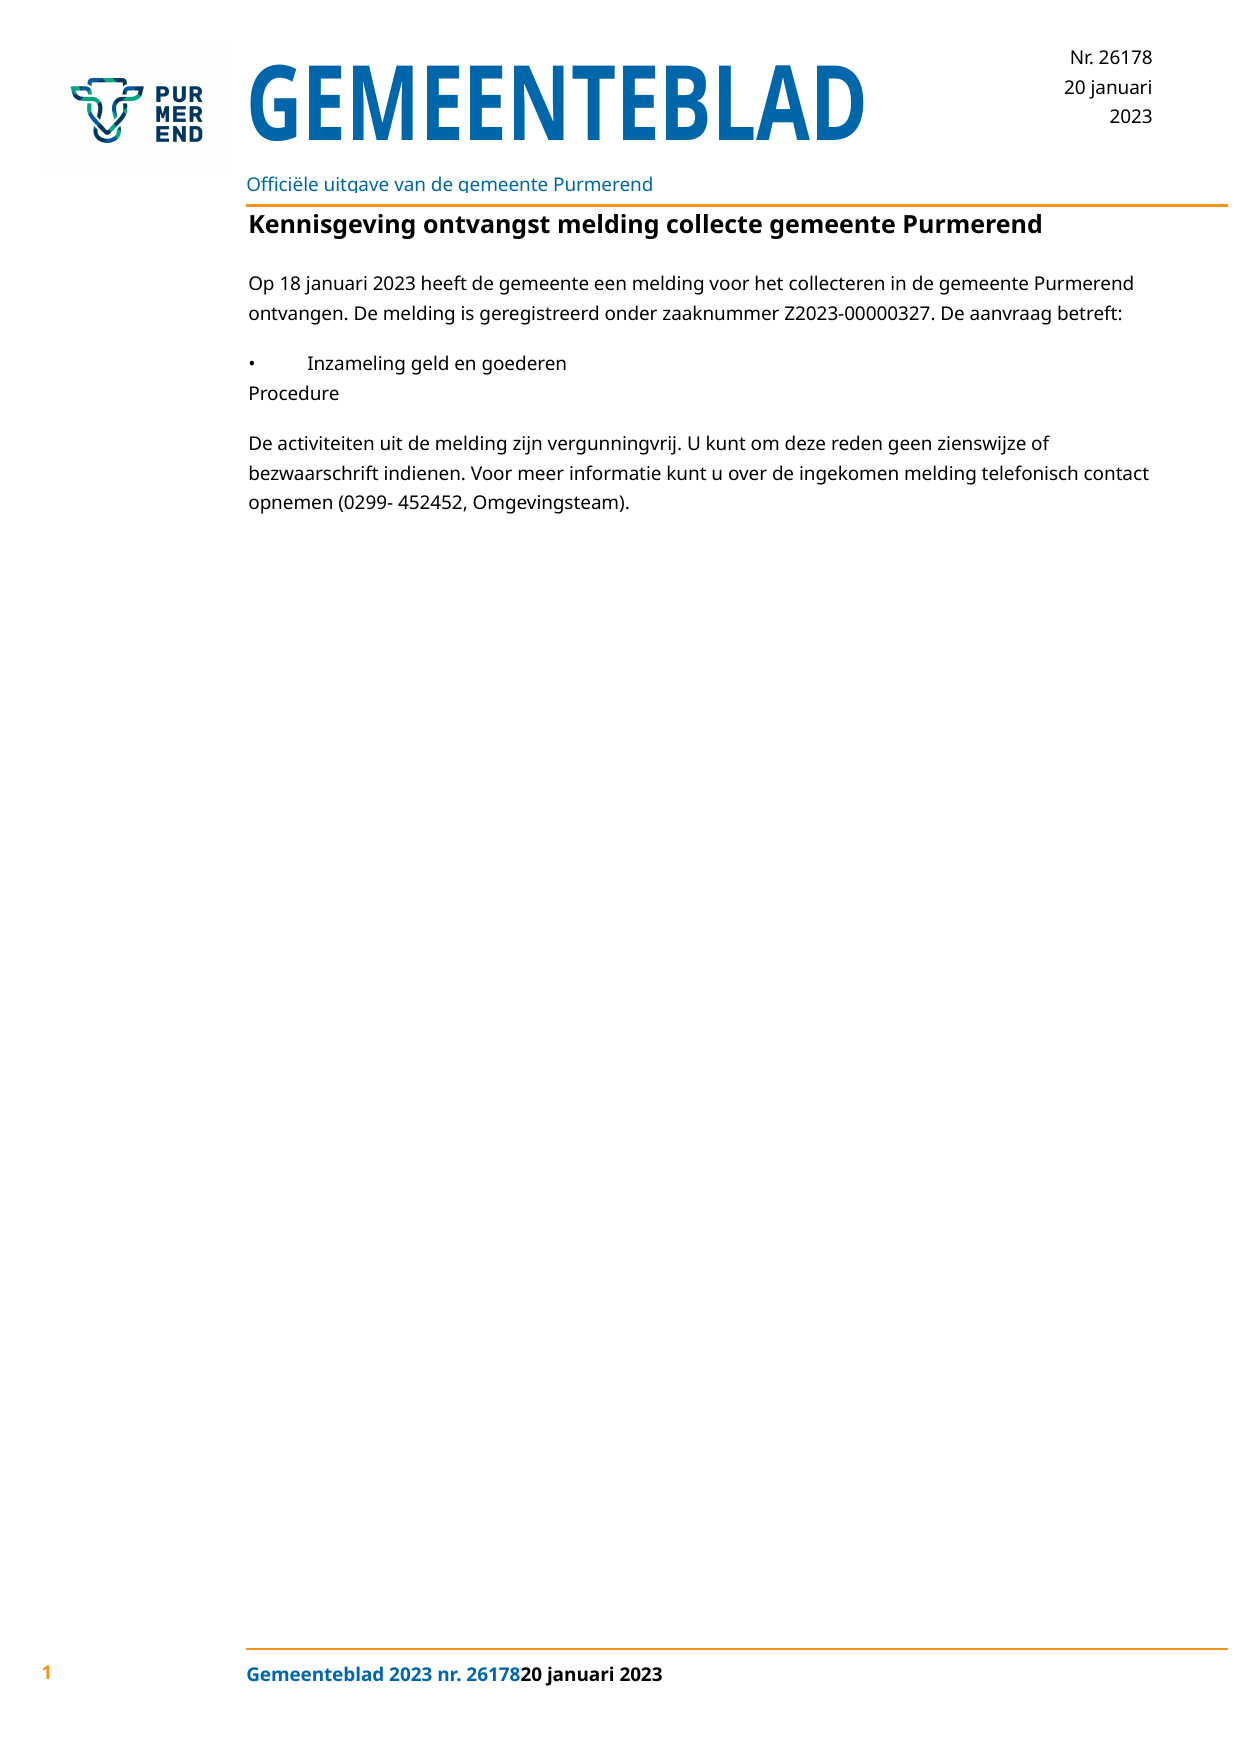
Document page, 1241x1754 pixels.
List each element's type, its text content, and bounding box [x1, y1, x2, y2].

picture [41, 47, 231, 172]
text De activiteiten uit de melding zijn vergunningvrij. U kunt om deze reden geen zienswijze of bezwaarschrift indienen. Voor meer informatie kunt u over de ingekomen melding telefonisch contact opnemen (0299- 452452, Omgevingsteam). [248, 430, 1152, 515]
list Inzameling geld en goederen [248, 350, 1152, 376]
text Op 18 januari 2023 heeft de gemeente een melding voor het collecteren in de gemeente Purmerend ontvangen. De melding is geregistreerd onder zaaknummer Z2023-00000327. De aanvraag betreft: [248, 270, 1152, 326]
text Kennisgeving ontvangst melding collecte gemeente Purmerend [248, 207, 1152, 241]
text Procedure [248, 380, 1152, 406]
